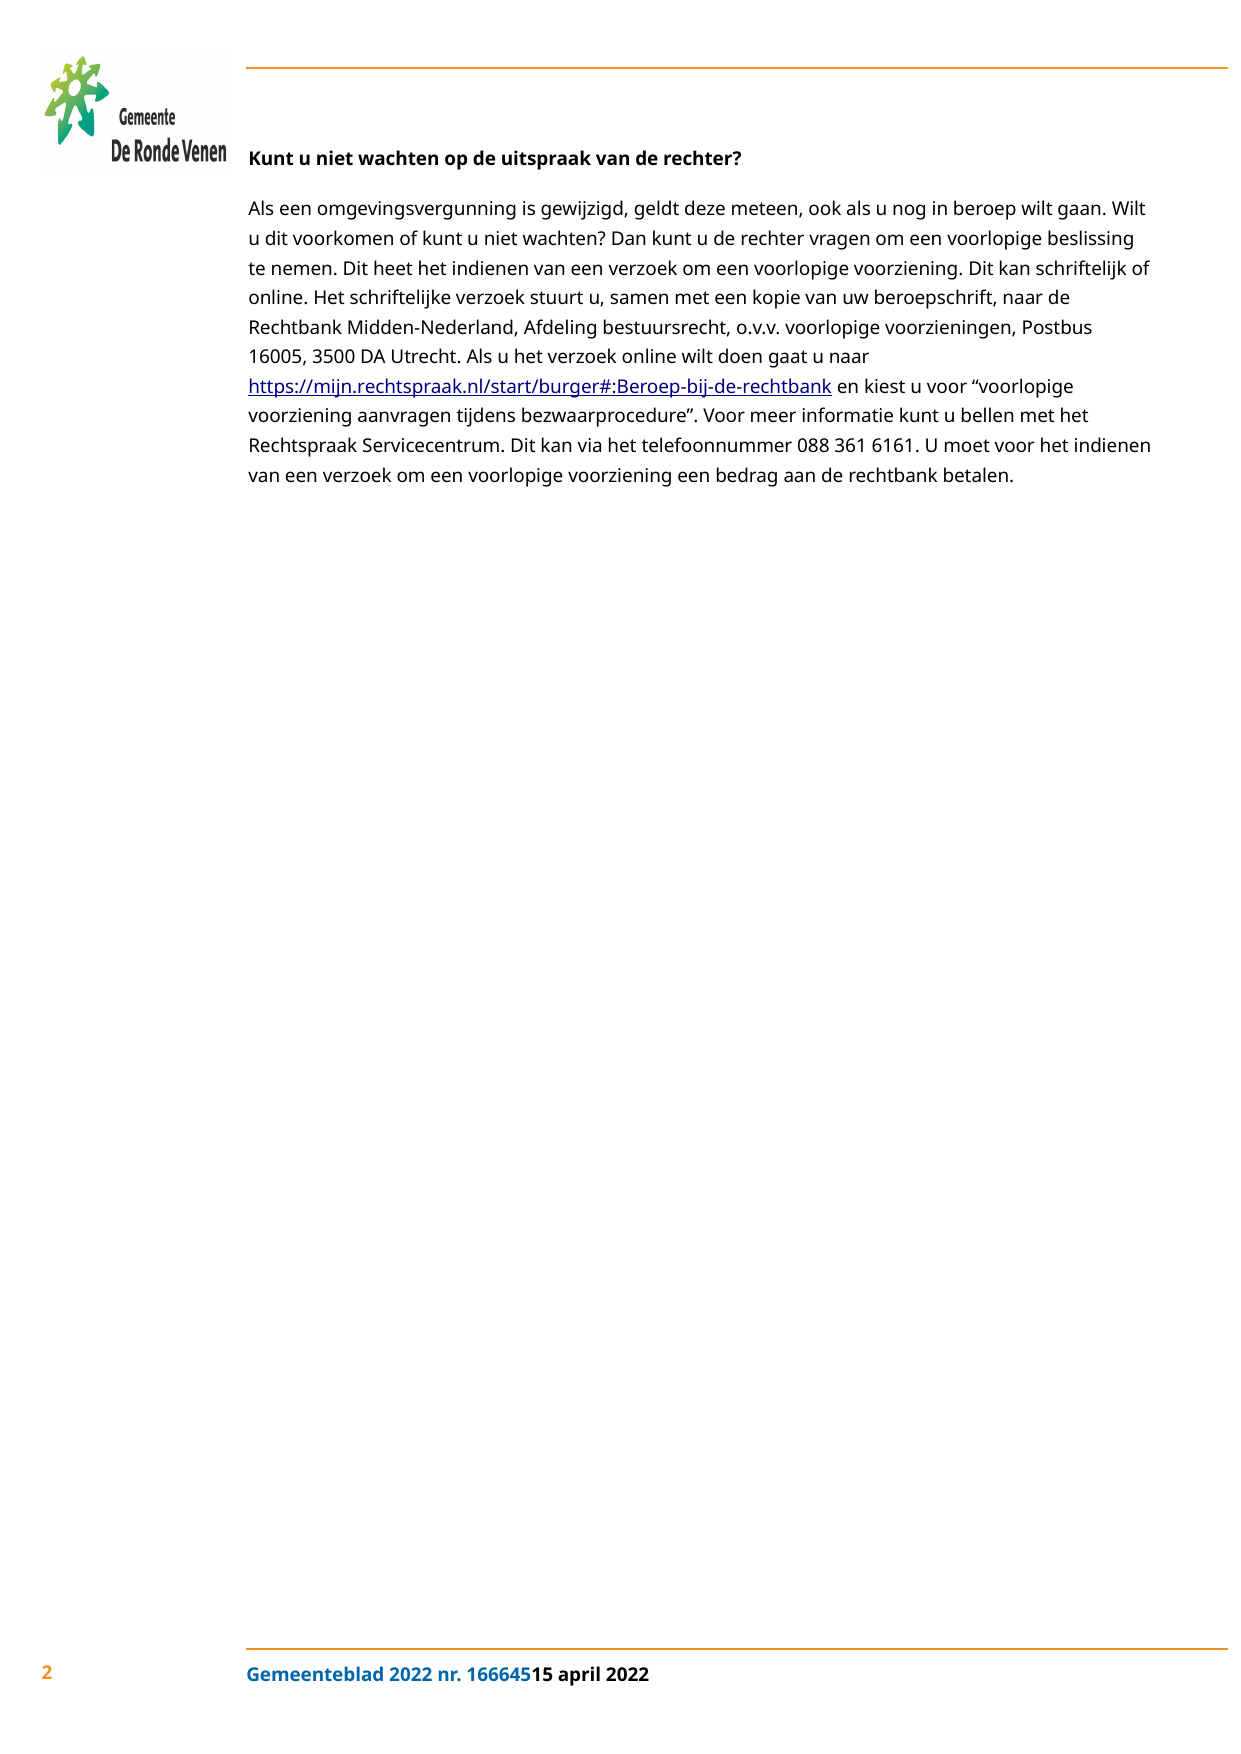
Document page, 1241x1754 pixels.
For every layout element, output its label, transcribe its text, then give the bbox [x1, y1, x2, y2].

text Als een omgevingsvergunning is gewijzigd, geldt deze meteen, ook als u nog in beroep wilt gaan. Wilt u dit voorkomen of kunt u niet wachten? Dan kunt u de rechter vragen om een voorlopige beslissing te nemen. Dit heet het indienen van een verzoek om een voorlopige voorziening. Dit kan schriftelijk of online. Het schriftelijke verzoek stuurt u, samen met een kopie van uw beroepschrift, naar de Rechtbank Midden-Nederland, Afdeling bestuursrecht, o.v.v. voorlopige voorzieningen, Postbus 16005, 3500 DA Utrecht. Als u het verzoek online wilt doen gaat u naar https://mijn.rechtspraak.nl/start/burger#:Beroep-bij-de-rechtbank en kiest u voor “voorlopige voorziening aanvragen tijdens bezwaarprocedure”. Voor meer informatie kunt u bellen met het Rechtspraak Servicecentrum. Dit kan via het telefoonnummer 088 361 6161. U moet voor het indienen van een verzoek om een voorlopige voorziening een bedrag aan de rechtbank betalen. [248, 196, 1152, 488]
text Kunt u niet wachten op de uitspraak van de rechter? [248, 145, 1152, 171]
picture [41, 47, 231, 172]
